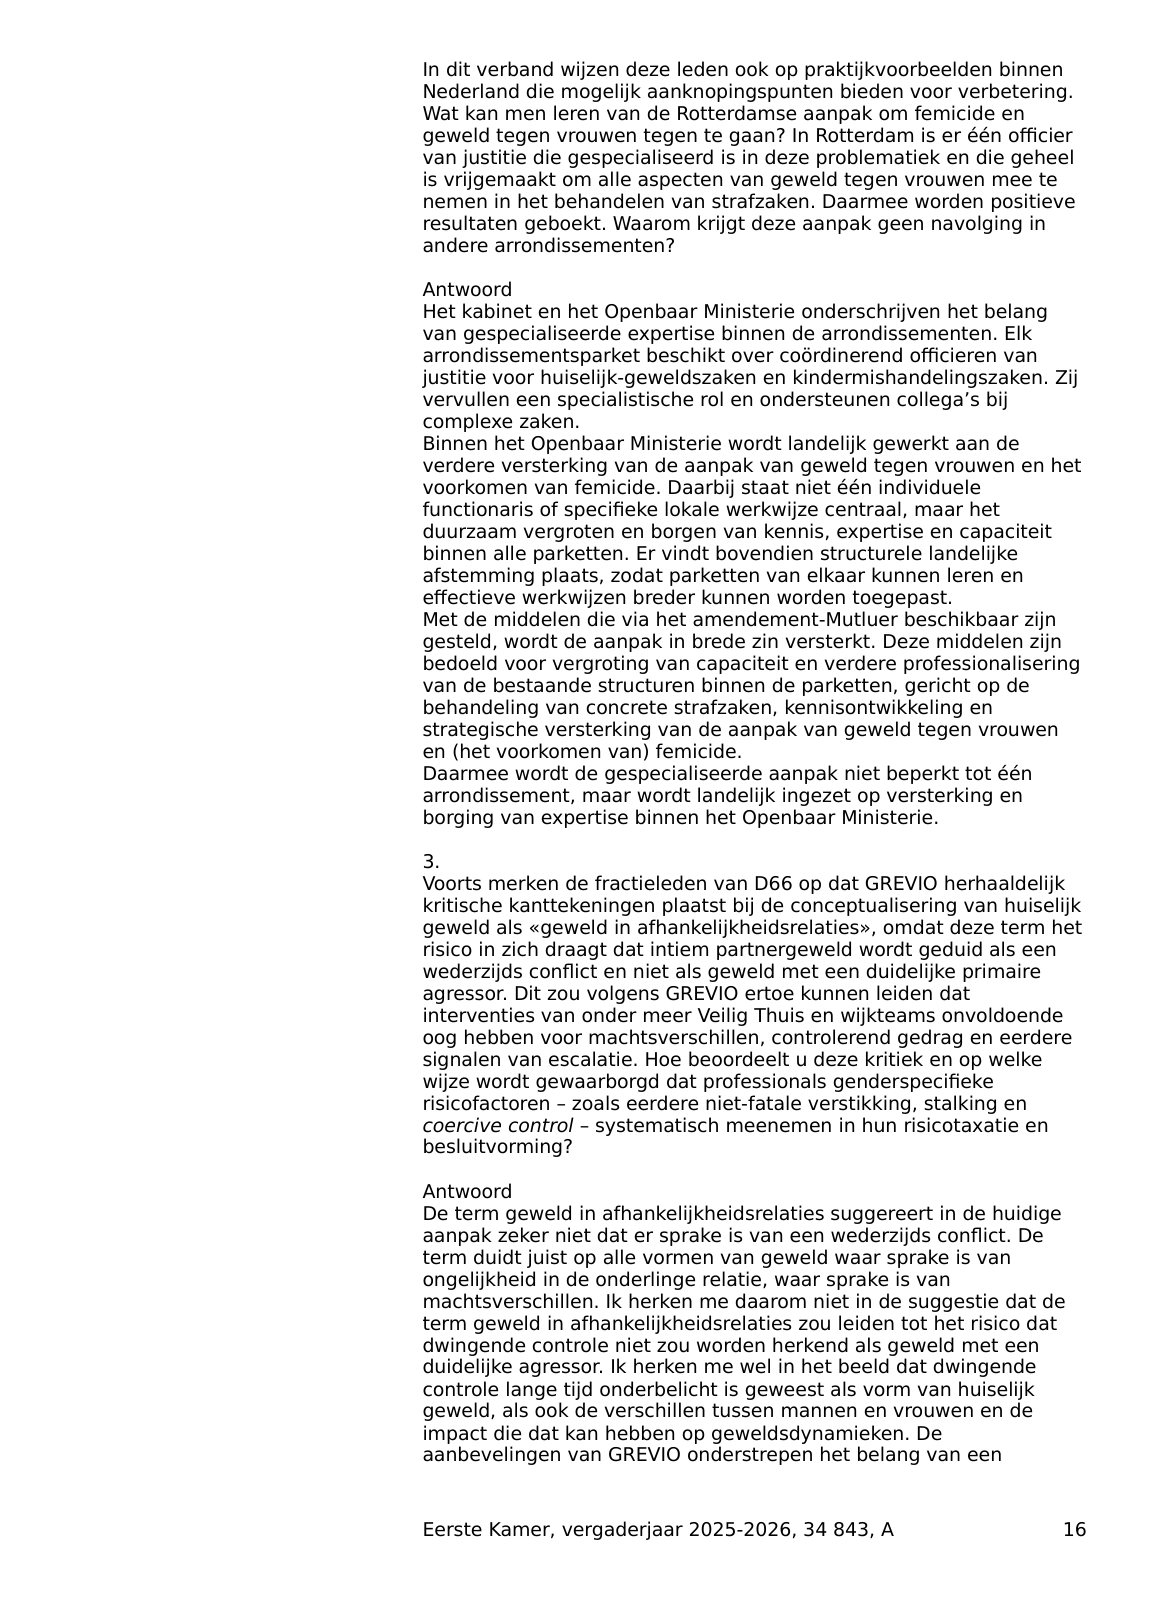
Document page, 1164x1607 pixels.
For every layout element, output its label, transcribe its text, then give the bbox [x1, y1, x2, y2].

text Met de middelen die via het amendement-Mutluer beschikbaar zijn gesteld, wordt de aanpak in brede zin versterkt. Deze middelen zijn bedoeld voor vergroting van capaciteit en verdere professionalisering van de bestaande structuren binnen de parketten, gericht op de behandeling van concrete strafzaken, kennisontwikkeling en strategische versterking van de aanpak van geweld tegen vrouwen en (het voorkomen van) femicide. [422, 609, 1087, 763]
text Binnen het Openbaar Ministerie wordt landelijk gewerkt aan de verdere versterking van de aanpak van geweld tegen vrouwen en het voorkomen van femicide. Daarbij staat niet één individuele functionaris of specifieke lokale werkwijze centraal, maar het duurzaam vergroten en borgen van kennis, expertise en capaciteit binnen alle parketten. Er vindt bovendien structurele landelijke afstemming plaats, zodat parketten van elkaar kunnen leren en effectieve werkwijzen breder kunnen worden toegepast. [422, 433, 1087, 609]
text Het kabinet en het Openbaar Ministerie onderschrijven het belang van gespecialiseerde expertise binnen de arrondissementen. Elk arrondissementsparket beschikt over coördinerend officieren van justitie voor huiselijk-geweldszaken en kindermishandelingszaken. Zij vervullen een specialistische rol en ondersteunen collega’s bij complexe zaken. [422, 301, 1087, 433]
text 3. [422, 851, 1087, 873]
text De term geweld in afhankelijkheidsrelaties suggereert in de huidige aanpak zeker niet dat er sprake is van een wederzijds conflict. De term duidt juist op alle vormen van geweld waar sprake is van ongelijkheid in de onderlinge relatie, waar sprake is van machtsverschillen. Ik herken me daarom niet in de suggestie dat de term geweld in afhankelijkheidsrelaties zou leiden tot het risico dat dwingende controle niet zou worden herkend als geweld met een duidelijke agressor. Ik herken me wel in het beeld dat dwingende controle lange tijd onderbelicht is geweest als vorm van huiselijk geweld, als ook de verschillen tussen mannen en vrouwen en de impact die dat kan hebben op geweldsdynamieken. De aanbevelingen van GREVIO onderstrepen het belang van een [422, 1203, 1087, 1466]
text Antwoord [422, 279, 1087, 301]
text Daarmee wordt de gespecialiseerde aanpak niet beperkt tot één arrondissement, maar wordt landelijk ingezet op versterking en borging van expertise binnen het Openbaar Ministerie. [422, 763, 1087, 828]
text In dit verband wijzen deze leden ook op praktijkvoorbeelden binnen Nederland die mogelijk aanknopingspunten bieden voor verbetering. Wat kan men leren van de Rotterdamse aanpak om femicide en geweld tegen vrouwen tegen te gaan? In Rotterdam is er één officier van justitie die gespecialiseerd is in deze problematiek en die geheel is vrijgemaakt om alle aspecten van geweld tegen vrouwen mee te nemen in het behandelen van strafzaken. Daarmee worden positieve resultaten geboekt. Waarom krijgt deze aanpak geen navolging in andere arrondissementen? [422, 59, 1087, 257]
text Voorts merken de fractieleden van D66 op dat GREVIO herhaaldelijk kritische kanttekeningen plaatst bij de conceptualisering van huiselijk geweld als «geweld in afhankelijkheidsrelaties», omdat deze term het risico in zich draagt dat intiem partnergeweld wordt geduid als een wederzijds conflict en niet als geweld met een duidelijke primaire agressor. Dit zou volgens GREVIO ertoe kunnen leiden dat interventies van onder meer Veilig Thuis en wijkteams onvoldoende oog hebben voor machtsverschillen, controlerend gedrag en eerdere signalen van escalatie. Hoe beoordeelt u deze kritiek en op welke wijze wordt gewaarborgd dat professionals genderspecifieke risicofactoren – zoals eerdere niet-fatale verstikking, stalking en coercive control – systematisch meenemen in hun risicotaxatie en besluitvorming? [422, 873, 1087, 1158]
text Antwoord [422, 1181, 1087, 1203]
